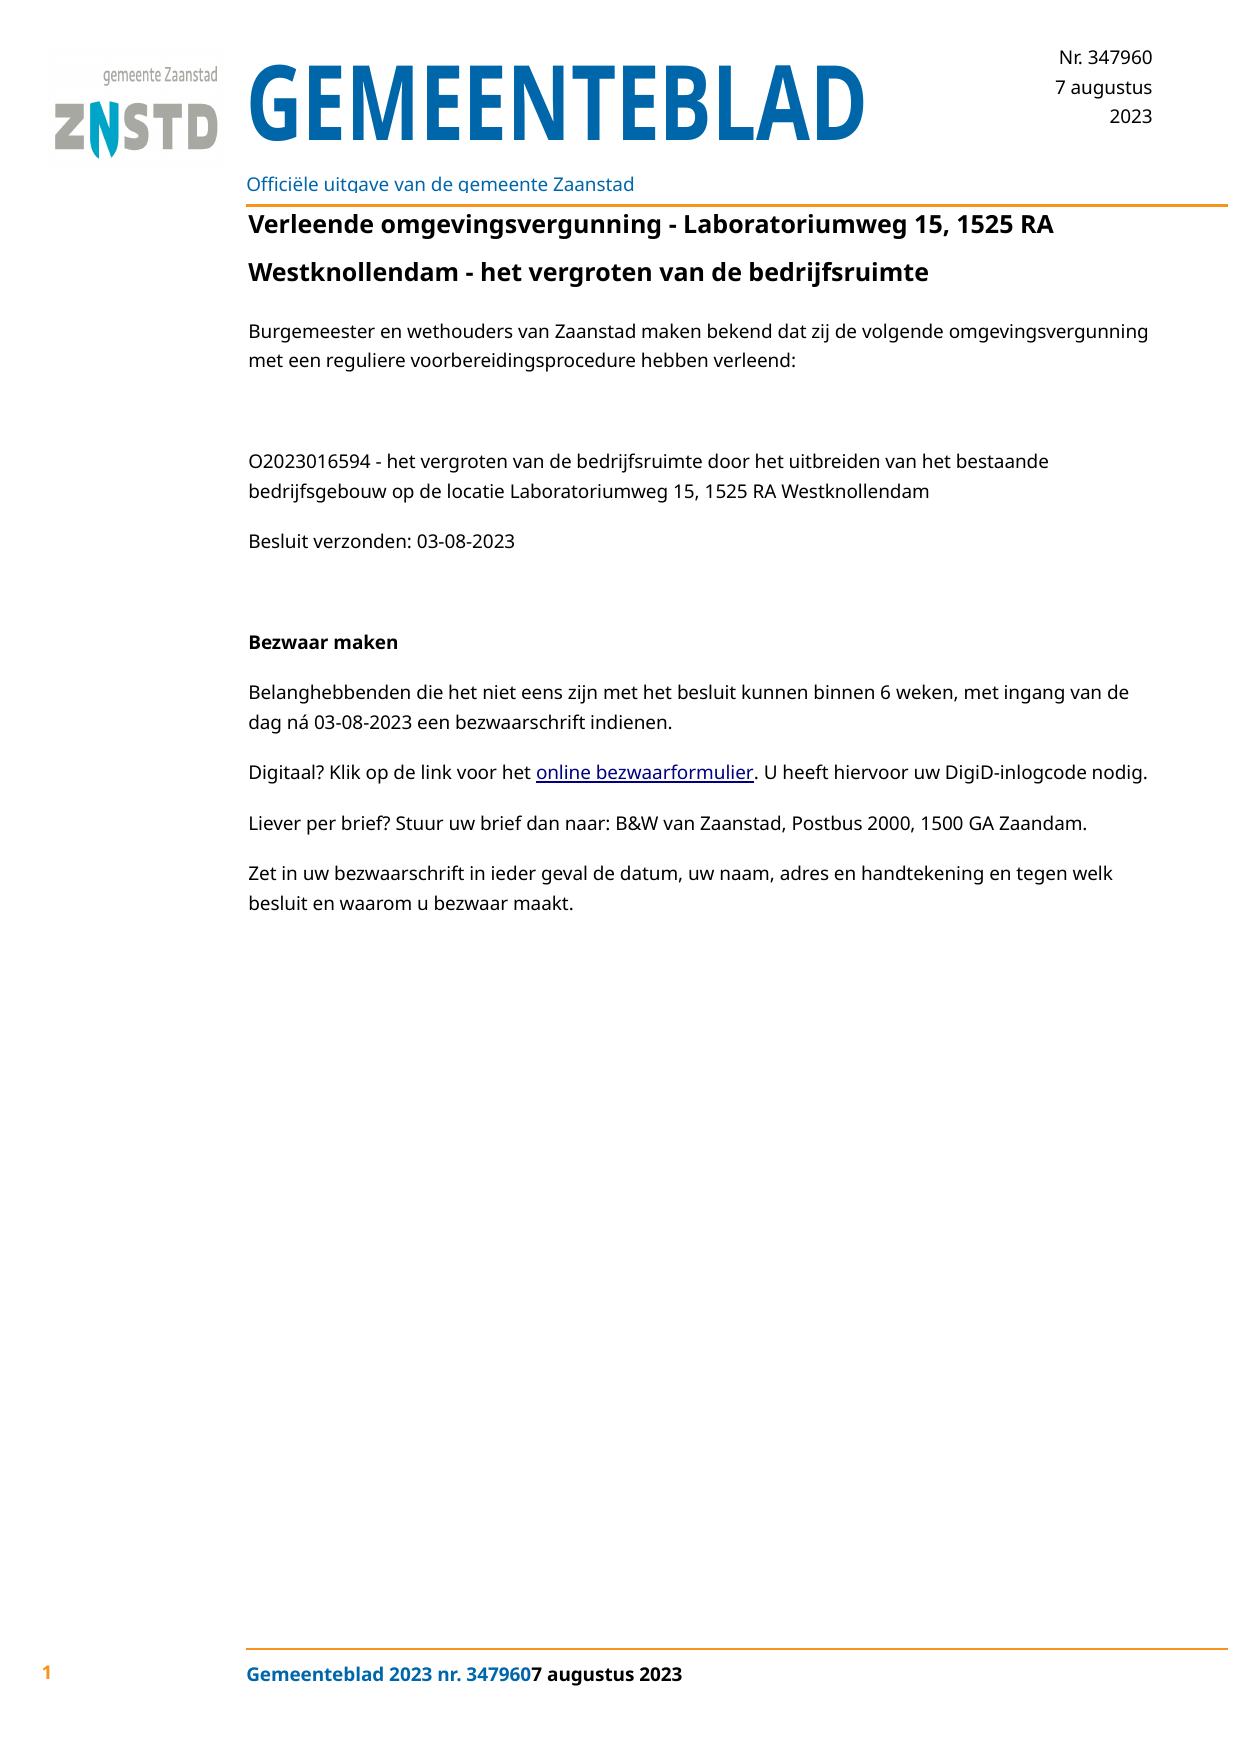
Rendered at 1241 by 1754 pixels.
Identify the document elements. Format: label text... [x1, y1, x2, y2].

text Besluit verzonden: 03-08-2023 [248, 528, 1152, 554]
text Burgemeester en wethouders van Zaanstad maken bekend dat zij de volgende omgevingsvergunning met een reguliere voorbereidingsprocedure hebben verleend: [248, 318, 1152, 373]
text Bezwaar maken [248, 629, 1152, 655]
picture [41, 47, 231, 172]
text Verleende omgevingsvergunning - Laboratoriumweg 15, 1525 RA Westknollendam - het vergroten van de bedrijfsruimte [248, 207, 1152, 288]
text Zet in uw bezwaarschrift in ieder geval de datum, uw naam, adres en handtekening en tegen welk besluit en waarom u bezwaar maakt. [248, 860, 1152, 916]
text Belanghebbenden die het niet eens zijn met het besluit kunnen binnen 6 weken, met ingang van de dag ná 03-08-2023 een bezwaarschrift indienen. [248, 679, 1152, 735]
text O2023016594 - het vergroten van de bedrijfsruimte door het uitbreiden van het bestaande bedrijfsgebouw op de locatie Laboratoriumweg 15, 1525 RA Westknollendam [248, 448, 1152, 504]
text Digitaal? Klik op de link voor het online bezwaarformulier. U heeft hiervoor uw DigiD-inlogcode nodig. [248, 759, 1152, 785]
text Liever per brief? Stuur uw brief dan naar: B&W van Zaanstad, Postbus 2000, 1500 GA Zaandam. [248, 810, 1152, 836]
